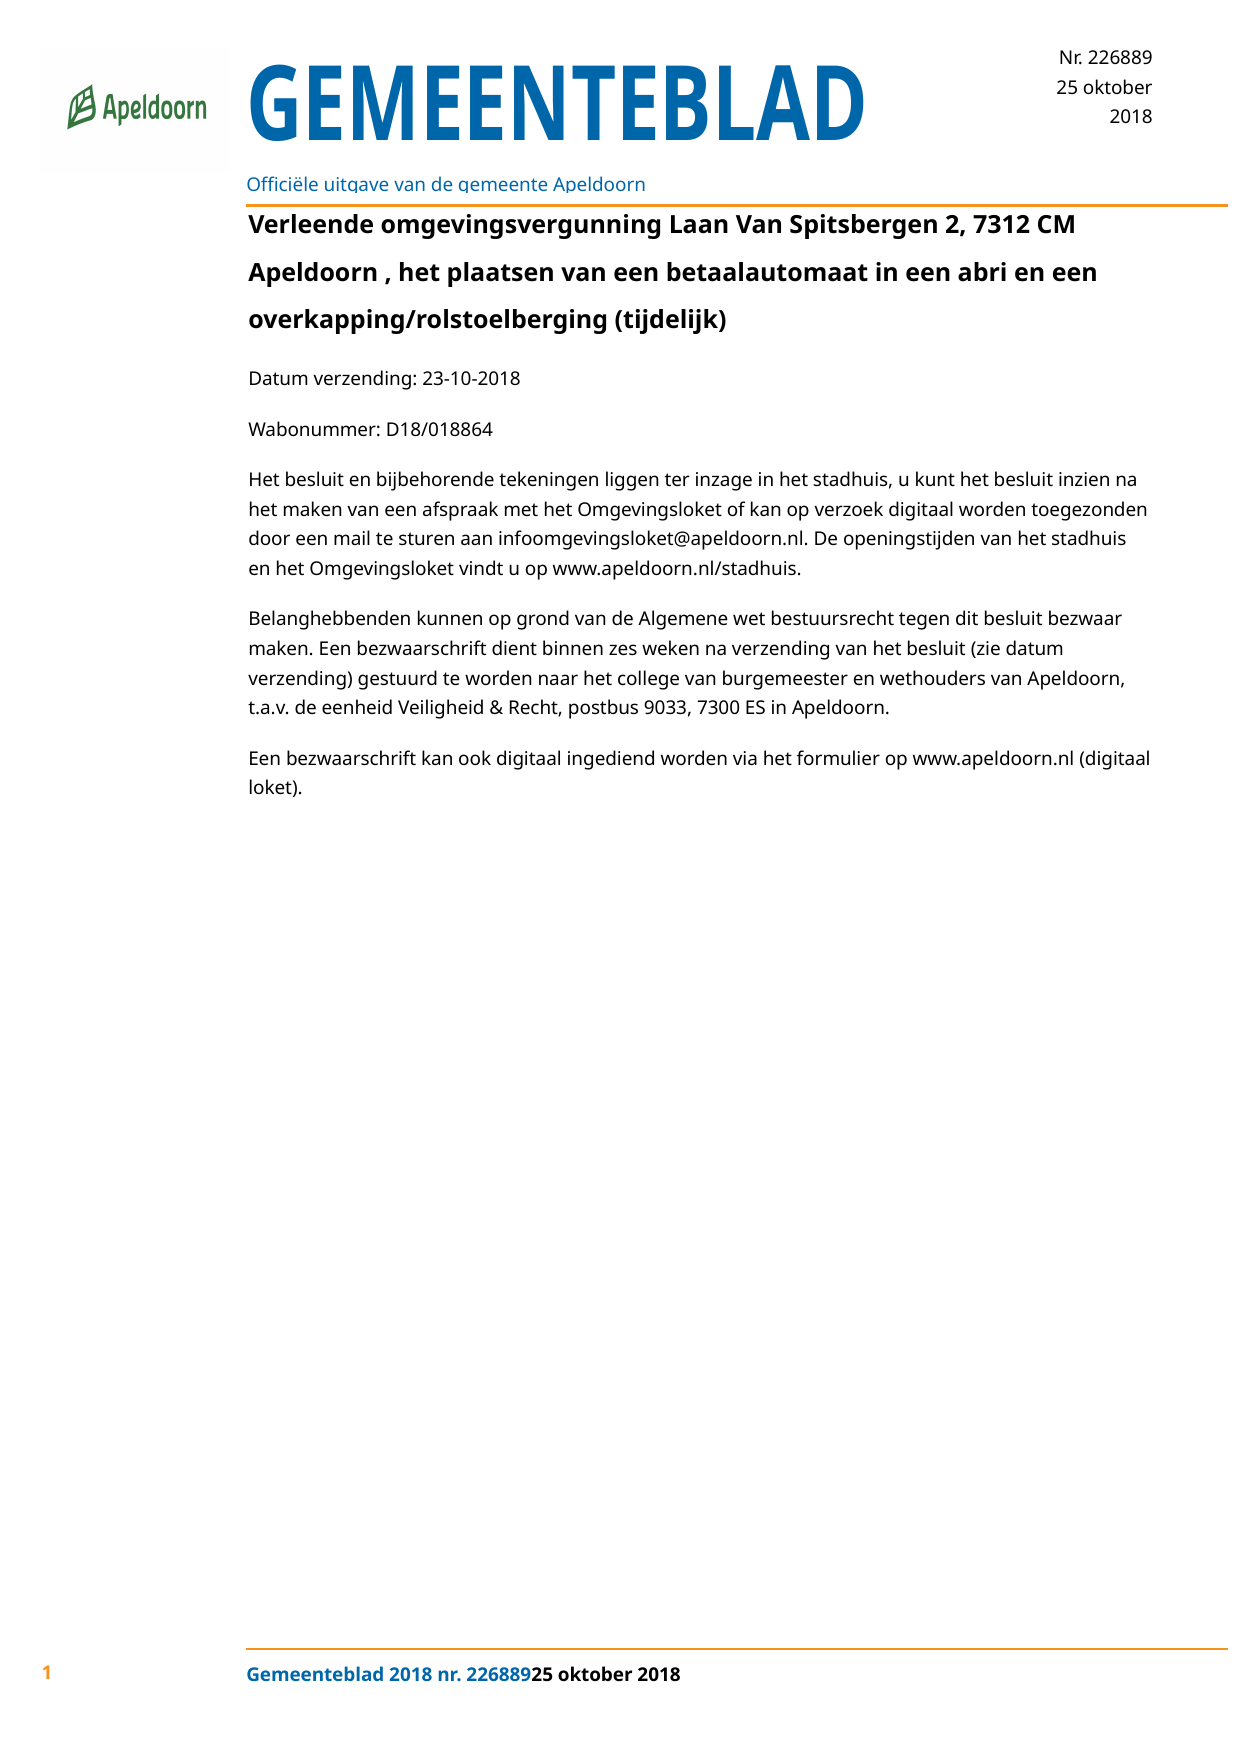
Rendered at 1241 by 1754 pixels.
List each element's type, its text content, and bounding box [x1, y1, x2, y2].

text Verleende omgevingsvergunning Laan Van Spitsbergen 2, 7312 CM Apeldoorn , het plaatsen van een betaalautomaat in een abri en een overkapping/rolstoelberging (tijdelijk) [248, 207, 1152, 336]
text Belanghebbenden kunnen op grond van de Algemene wet bestuursrecht tegen dit besluit bezwaar maken. Een bezwaarschrift dient binnen zes weken na verzending van het besluit (zie datum verzending) gestuurd te worden naar het college van burgemeester en wethouders van Apeldoorn, t.a.v. de eenheid Veiligheid & Recht, postbus 9033, 7300 ES in Apeldoorn. [248, 606, 1152, 720]
text Een bezwaarschrift kan ook digitaal ingediend worden via het formulier op www.apeldoorn.nl (digitaal loket). [248, 745, 1152, 800]
picture [41, 47, 231, 172]
text Datum verzending: 23-10-2018 [248, 366, 1152, 391]
text Het besluit en bijbehorende tekeningen liggen ter inzage in het stadhuis, u kunt het besluit inzien na het maken van een afspraak met het Omgevingsloket of kan op verzoek digitaal worden toegezonden door een mail te sturen aan infoomgevingsloket@apeldoorn.nl. De openingstijden van het stadhuis en het Omgevingsloket vindt u op www.apeldoorn.nl/stadhuis. [248, 466, 1152, 581]
text Wabonummer: D18/018864 [248, 416, 1152, 442]
